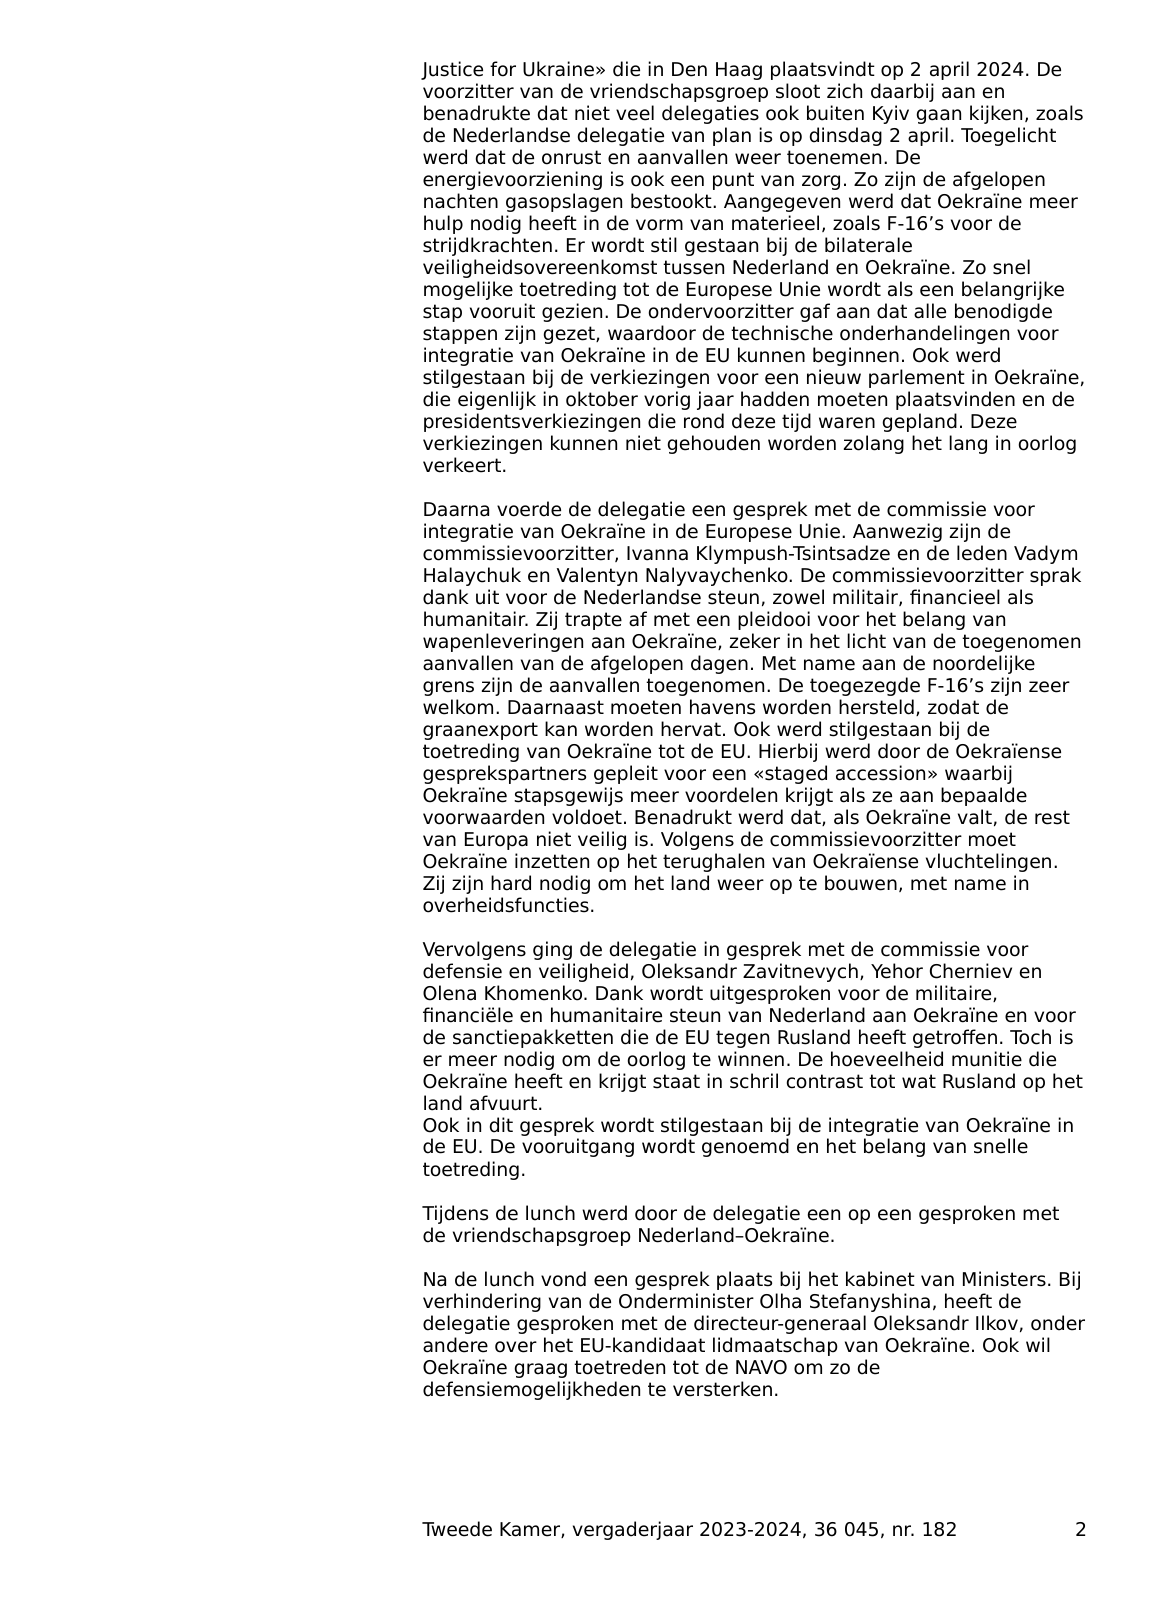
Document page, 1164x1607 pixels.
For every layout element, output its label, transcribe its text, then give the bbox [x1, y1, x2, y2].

text Ook in dit gesprek wordt stilgestaan bij de integratie van Oekraïne in de EU. De vooruitgang wordt genoemd en het belang van snelle toetreding. [422, 1114, 1087, 1180]
text Vervolgens ging de delegatie in gesprek met de commissie voor defensie en veiligheid, Oleksandr Zavitnevych, Yehor Cherniev en Olena Khomenko. Dank wordt uitgesproken voor de militaire, financiële en humanitaire steun van Nederland aan Oekraïne en voor de sanctiepakketten die de EU tegen Rusland heeft getroffen. Toch is er meer nodig om de oorlog te winnen. De hoeveelheid munitie die Oekraïne heeft en krijgt staat in schril contrast tot wat Rusland op het land afvuurt. [422, 939, 1087, 1114]
text Na de lunch vond een gesprek plaats bij het kabinet van Ministers. Bij verhindering van de Onderminister Olha Stefanyshina, heeft de delegatie gesproken met de directeur-generaal Oleksandr Ilkov, onder andere over het EU-kandidaat lidmaatschap van Oekraïne. Ook wil Oekraïne graag toetreden tot de NAVO om zo de defensiemogelijkheden te versterken. [422, 1269, 1087, 1401]
text Tijdens de lunch werd door de delegatie een op een gesproken met de vriendschapsgroep Nederland–Oekraïne. [422, 1203, 1087, 1247]
text Justice for Ukraine» die in Den Haag plaatsvindt op 2 april 2024. De voorzitter van de vriendschapsgroep sloot zich daarbij aan en benadrukte dat niet veel delegaties ook buiten Kyiv gaan kijken, zoals de Nederlandse delegatie van plan is op dinsdag 2 april. Toegelicht werd dat de onrust en aanvallen weer toenemen. De energievoorziening is ook een punt van zorg. Zo zijn de afgelopen nachten gasopslagen bestookt. Aangegeven werd dat Oekraïne meer hulp nodig heeft in de vorm van materieel, zoals F-16’s voor de strijdkrachten. Er wordt stil gestaan bij de bilaterale veiligheidsovereenkomst tussen Nederland en Oekraïne. Zo snel mogelijke toetreding tot de Europese Unie wordt als een belangrijke stap vooruit gezien. De ondervoorzitter gaf aan dat alle benodigde stappen zijn gezet, waardoor de technische onderhandelingen voor integratie van Oekraïne in de EU kunnen beginnen. Ook werd stilgestaan bij de verkiezingen voor een nieuw parlement in Oekraïne, die eigenlijk in oktober vorig jaar hadden moeten plaatsvinden en de presidentsverkiezingen die rond deze tijd waren gepland. Deze verkiezingen kunnen niet gehouden worden zolang het lang in oorlog verkeert. [422, 59, 1087, 477]
text Daarna voerde de delegatie een gesprek met de commissie voor integratie van Oekraïne in de Europese Unie. Aanwezig zijn de commissievoorzitter, Ivanna Klympush-Tsintsadze en de leden Vadym Halaychuk en Valentyn Nalyvaychenko. De commissievoorzitter sprak dank uit voor de Nederlandse steun, zowel militair, financieel als humanitair. Zij trapte af met een pleidooi voor het belang van wapenleveringen aan Oekraïne, zeker in het licht van de toegenomen aanvallen van de afgelopen dagen. Met name aan de noordelijke grens zijn de aanvallen toegenomen. De toegezegde F-16’s zijn zeer welkom. Daarnaast moeten havens worden hersteld, zodat de graanexport kan worden hervat. Ook werd stilgestaan bij de toetreding van Oekraïne tot de EU. Hierbij werd door de Oekraïense gesprekspartners gepleit voor een «staged accession» waarbij Oekraïne stapsgewijs meer voordelen krijgt als ze aan bepaalde voorwaarden voldoet. Benadrukt werd dat, als Oekraïne valt, de rest van Europa niet veilig is. Volgens de commissievoorzitter moet Oekraïne inzetten op het terughalen van Oekraïense vluchtelingen. Zij zijn hard nodig om het land weer op te bouwen, met name in overheidsfuncties. [422, 499, 1087, 916]
